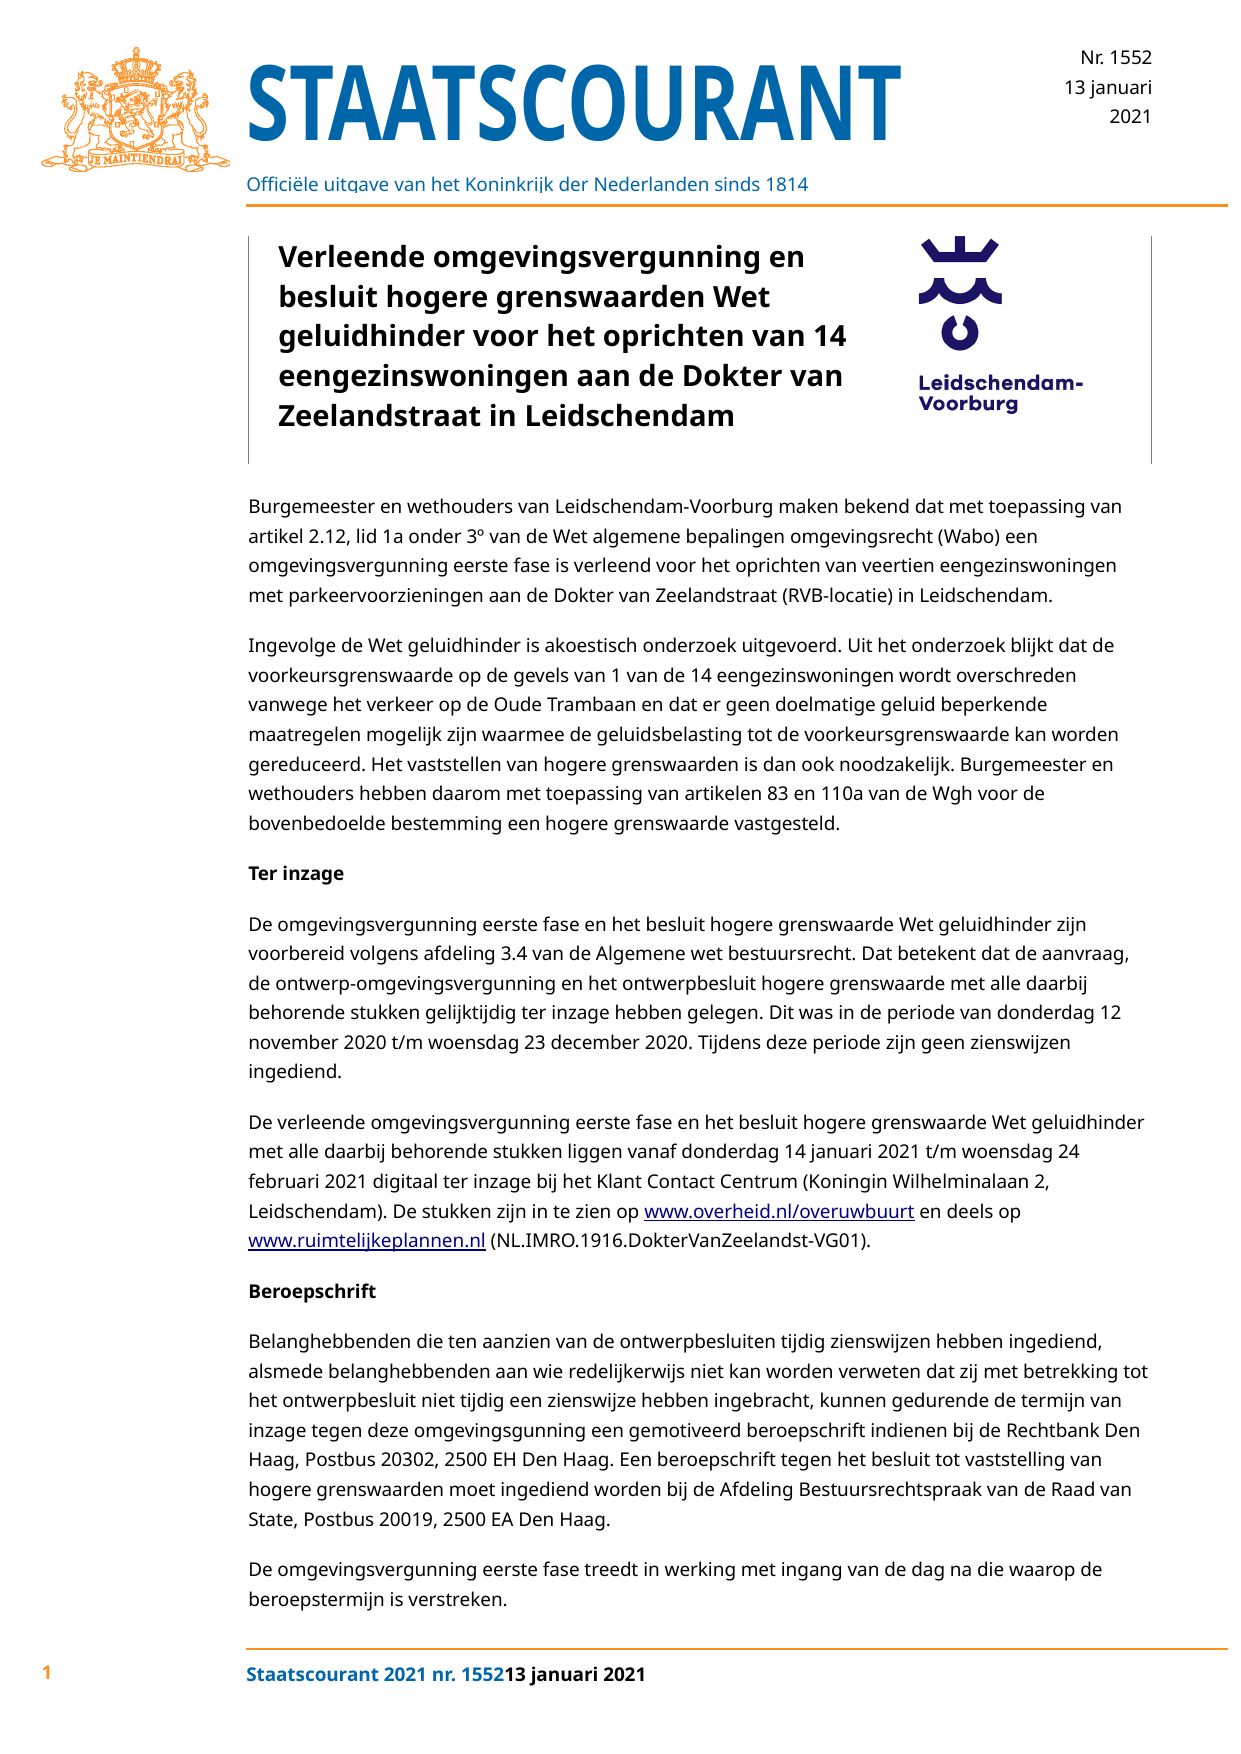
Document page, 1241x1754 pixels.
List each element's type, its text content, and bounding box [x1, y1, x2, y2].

text Beroepschrift [248, 1278, 1152, 1304]
text De omgevingsvergunning eerste fase treedt in werking met ingang van de dag na die waarop de beroepstermijn is verstreken. [248, 1556, 1152, 1612]
text Ingevolge de Wet geluidhinder is akoestisch onderzoek uitgevoerd. Uit het onderzoek blijkt dat de voorkeursgrenswaarde op de gevels van 1 van de 14 eengezinswoningen wordt overschreden vanwege het verkeer op de Oude Trambaan en dat er geen doelmatige geluid beperkende maatregelen mogelijk zijn waarmee de geluidsbelasting tot de voorkeursgrenswaarde kan worden gereduceerd. Het vaststellen van hogere grenswaarden is dan ook noodzakelijk. Burgemeester en wethouders hebben daarom met toepassing van artikelen 83 en 110a van de Wgh voor de bovenbedoelde bestemming een hogere grenswaarde vastgesteld. [248, 632, 1152, 836]
picture [918, 236, 1083, 414]
text De verleende omgevingsvergunning eerste fase en het besluit hogere grenswaarde Wet geluidhinder met alle daarbij behorende stukken liggen vanaf donderdag 14 januari 2021 t/m woensdag 24 februari 2021 digitaal ter inzage bij het Klant Contact Centrum (Koningin Wilhelminalaan 2, Leidschendam). De stukken zijn in te zien op www.overheid.nl/overuwbuurt en deels op www.ruimtelijkeplannen.nl (NL.IMRO.1916.DokterVanZeelandst-VG01). [248, 1109, 1152, 1253]
text Burgemeester en wethouders van Leidschendam-Voorburg maken bekend dat met toepassing van artikel 2.12, lid 1a onder 3º van de Wet algemene bepalingen omgevingsrecht (Wabo) een omgevingsvergunning eerste fase is verleend voor het oprichten van veertien eengezinswoningen met parkeervoorzieningen aan de Dokter van Zeelandstraat (RVB-locatie) in Leidschendam. [248, 493, 1152, 608]
table_header [850, 236, 918, 413]
table_header [1083, 236, 1151, 413]
table_header [850, 414, 1151, 464]
text Belanghebbenden die ten aanzien van de ontwerpbesluiten tijdig zienswijzen hebben ingediend, alsmede belanghebbenden aan wie redelijkerwijs niet kan worden verweten dat zij met betrekking tot het ontwerpbesluit niet tijdig een zienswijze hebben ingebracht, kunnen gedurende de termijn van inzage tegen deze omgevingsgunning een gemotiveerd beroepschrift indienen bij de Rechtbank Den Haag, Postbus 20302, 2500 EH Den Haag. Een beroepschrift tegen het besluit tot vaststelling van hogere grenswaarden moet ingediend worden bij de Afdeling Bestuursrechtspraak van de Raad van State, Postbus 20019, 2500 EA Den Haag. [248, 1328, 1152, 1532]
text De omgevingsvergunning eerste fase en het besluit hogere grenswaarde Wet geluidhinder zijn voorbereid volgens afdeling 3.4 van de Algemene wet bestuursrecht. Dat betekent dat de aanvraag, de ontwerp-omgevingsvergunning en het ontwerpbesluit hogere grenswaarde met alle daarbij behorende stukken gelijktijdig ter inzage hebben gelegen. Dit was in de periode van donderdag 12 november 2020 t/m woensdag 23 december 2020. Tijdens deze periode zijn geen zienswijzen ingediend. [248, 911, 1152, 1084]
table_header Verleende omgevingsvergunning en besluit hogere grenswaarden Wet geluidhinder voor het oprichten van 14 eengezinswoningen aan de Dokter van Zeelandstraat in Leidschendam [249, 236, 850, 464]
text Ter inzage [248, 860, 1152, 886]
picture [41, 47, 231, 172]
